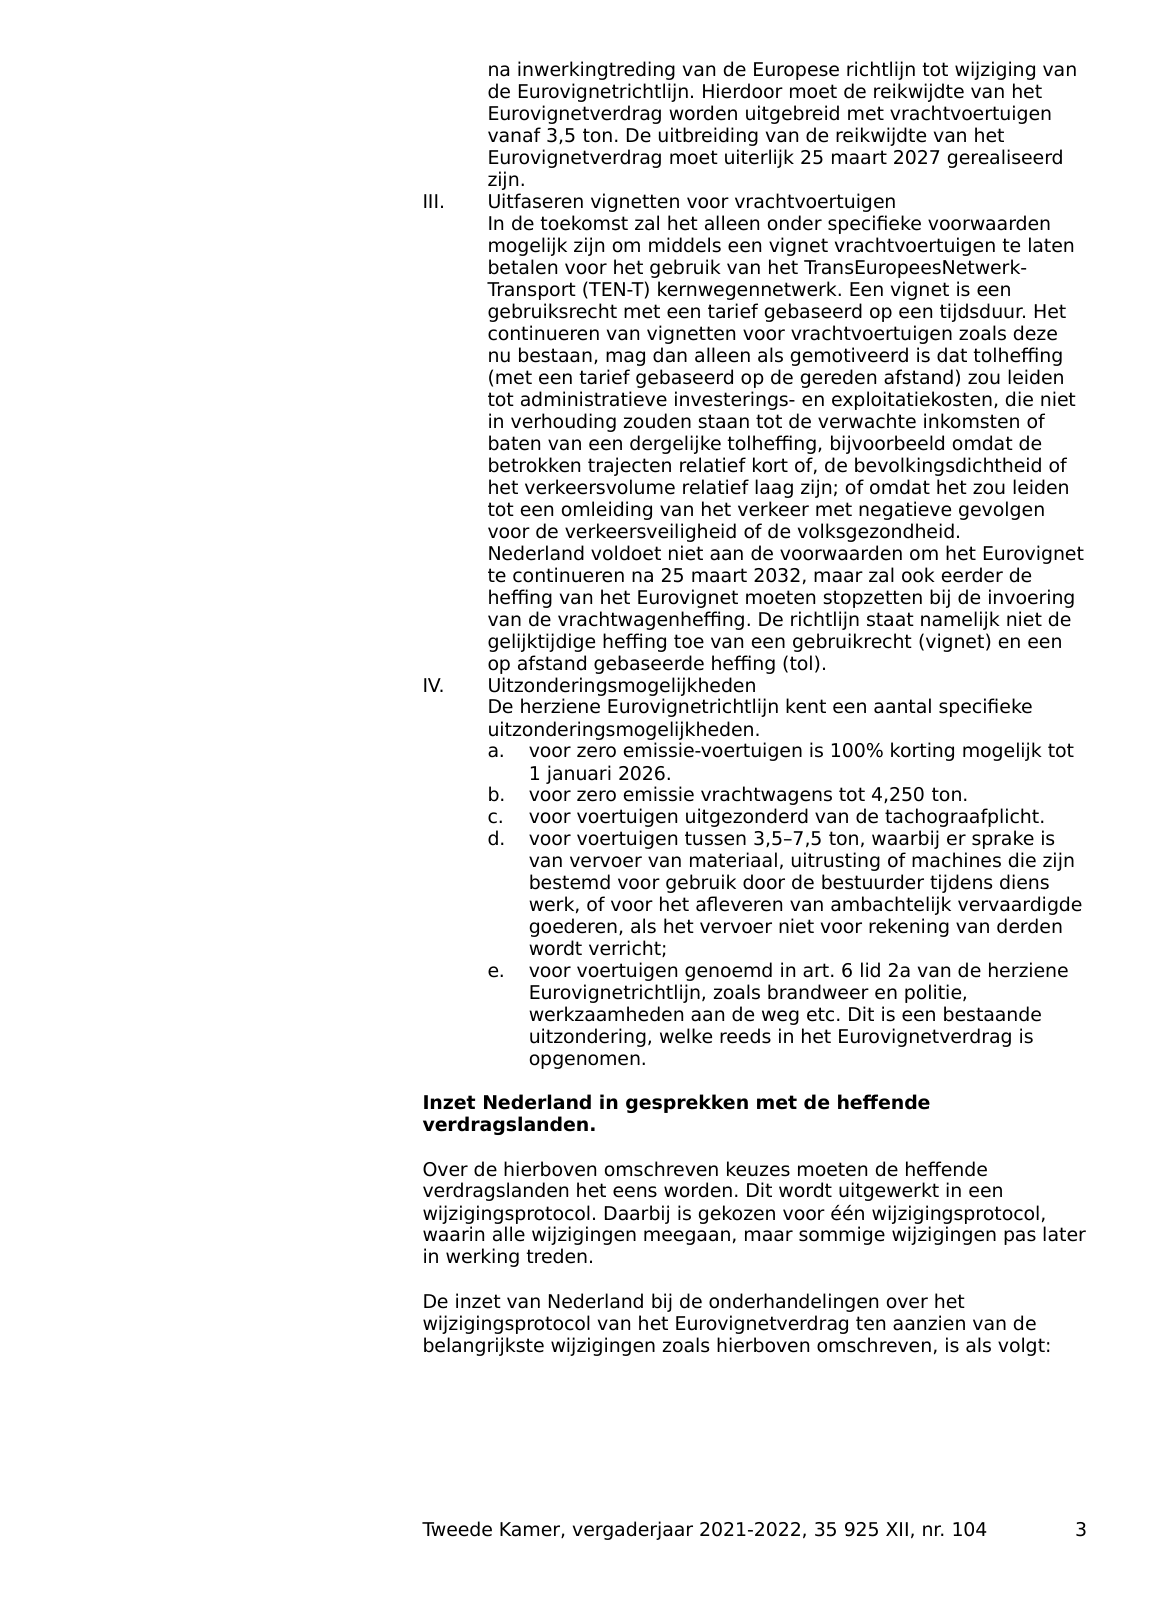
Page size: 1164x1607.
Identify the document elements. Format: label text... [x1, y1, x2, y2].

text III. Uitfaseren vignetten voor vrachtvoertuigen [422, 191, 1087, 213]
text IV. Uitzonderingsmogelijkheden [422, 674, 1087, 696]
text c. voor voertuigen uitgezonderd van de tachograafplicht. [487, 806, 1087, 828]
text d. voor voertuigen tussen 3,5–7,5 ton, waarbij er sprake is van vervoer van materiaal, uitrusting of machines die zijn bestemd voor gebruik door de bestuurder tijdens diens werk, of voor het afleveren van ambachtelijk vervaardigde goederen, als het vervoer niet voor rekening van derden wordt verricht; [487, 828, 1087, 960]
text a. voor zero emissie-voertuigen is 100% korting mogelijk tot 1 januari 2026. [487, 740, 1087, 784]
text b. voor zero emissie vrachtwagens tot 4,250 ton. [487, 784, 1087, 806]
subtitle Inzet Nederland in gesprekken met de heffende verdragslanden. [422, 1092, 1087, 1136]
text De inzet van Nederland bij de onderhandelingen over het wijzigingsprotocol van het Eurovignetverdrag ten aanzien van de belangrijkste wijzigingen zoals hierboven omschreven, is als volgt: [422, 1291, 1087, 1356]
text na inwerkingtreding van de Europese richtlijn tot wijziging van de Eurovignetrichtlijn. Hierdoor moet de reikwijdte van het Eurovignetverdrag worden uitgebreid met vrachtvoertuigen vanaf 3,5 ton. De uitbreiding van de reikwijdte van het Eurovignetverdrag moet uiterlijk 25 maart 2027 gerealiseerd zijn. [487, 59, 1087, 191]
text Nederland voldoet niet aan de voorwaarden om het Eurovignet te continueren na 25 maart 2032, maar zal ook eerder de heffing van het Eurovignet moeten stopzetten bij de invoering van de vrachtwagenheffing. De richtlijn staat namelijk niet de gelijktijdige heffing toe van een gebruikrecht (vignet) en een op afstand gebaseerde heffing (tol). [487, 543, 1087, 674]
text Over de hierboven omschreven keuzes moeten de heffende verdragslanden het eens worden. Dit wordt uitgewerkt in een wijzigingsprotocol. Daarbij is gekozen voor één wijzigingsprotocol, waarin alle wijzigingen meegaan, maar sommige wijzigingen pas later in werking treden. [422, 1158, 1087, 1268]
text e. voor voertuigen genoemd in art. 6 lid 2a van de herziene Eurovignetrichtlijn, zoals brandweer en politie, werkzaamheden aan de weg etc. Dit is een bestaande uitzondering, welke reeds in het Eurovignetverdrag is opgenomen. [487, 960, 1087, 1070]
text De herziene Eurovignetrichtlijn kent een aantal specifieke uitzonderingsmogelijkheden. [487, 696, 1087, 740]
text In de toekomst zal het alleen onder specifieke voorwaarden mogelijk zijn om middels een vignet vrachtvoertuigen te laten betalen voor het gebruik van het TransEuropeesNetwerk-Transport (TEN-T) kernwegennetwerk. Een vignet is een gebruiksrecht met een tarief gebaseerd op een tijdsduur. Het continueren van vignetten voor vrachtvoertuigen zoals deze nu bestaan, mag dan alleen als gemotiveerd is dat tolheffing (met een tarief gebaseerd op de gereden afstand) zou leiden tot administratieve investerings- en exploitatiekosten, die niet in verhouding zouden staan tot de verwachte inkomsten of baten van een dergelijke tolheffing, bijvoorbeeld omdat de betrokken trajecten relatief kort of, de bevolkingsdichtheid of het verkeersvolume relatief laag zijn; of omdat het zou leiden tot een omleiding van het verkeer met negatieve gevolgen voor de verkeersveiligheid of de volksgezondheid. [487, 213, 1087, 543]
